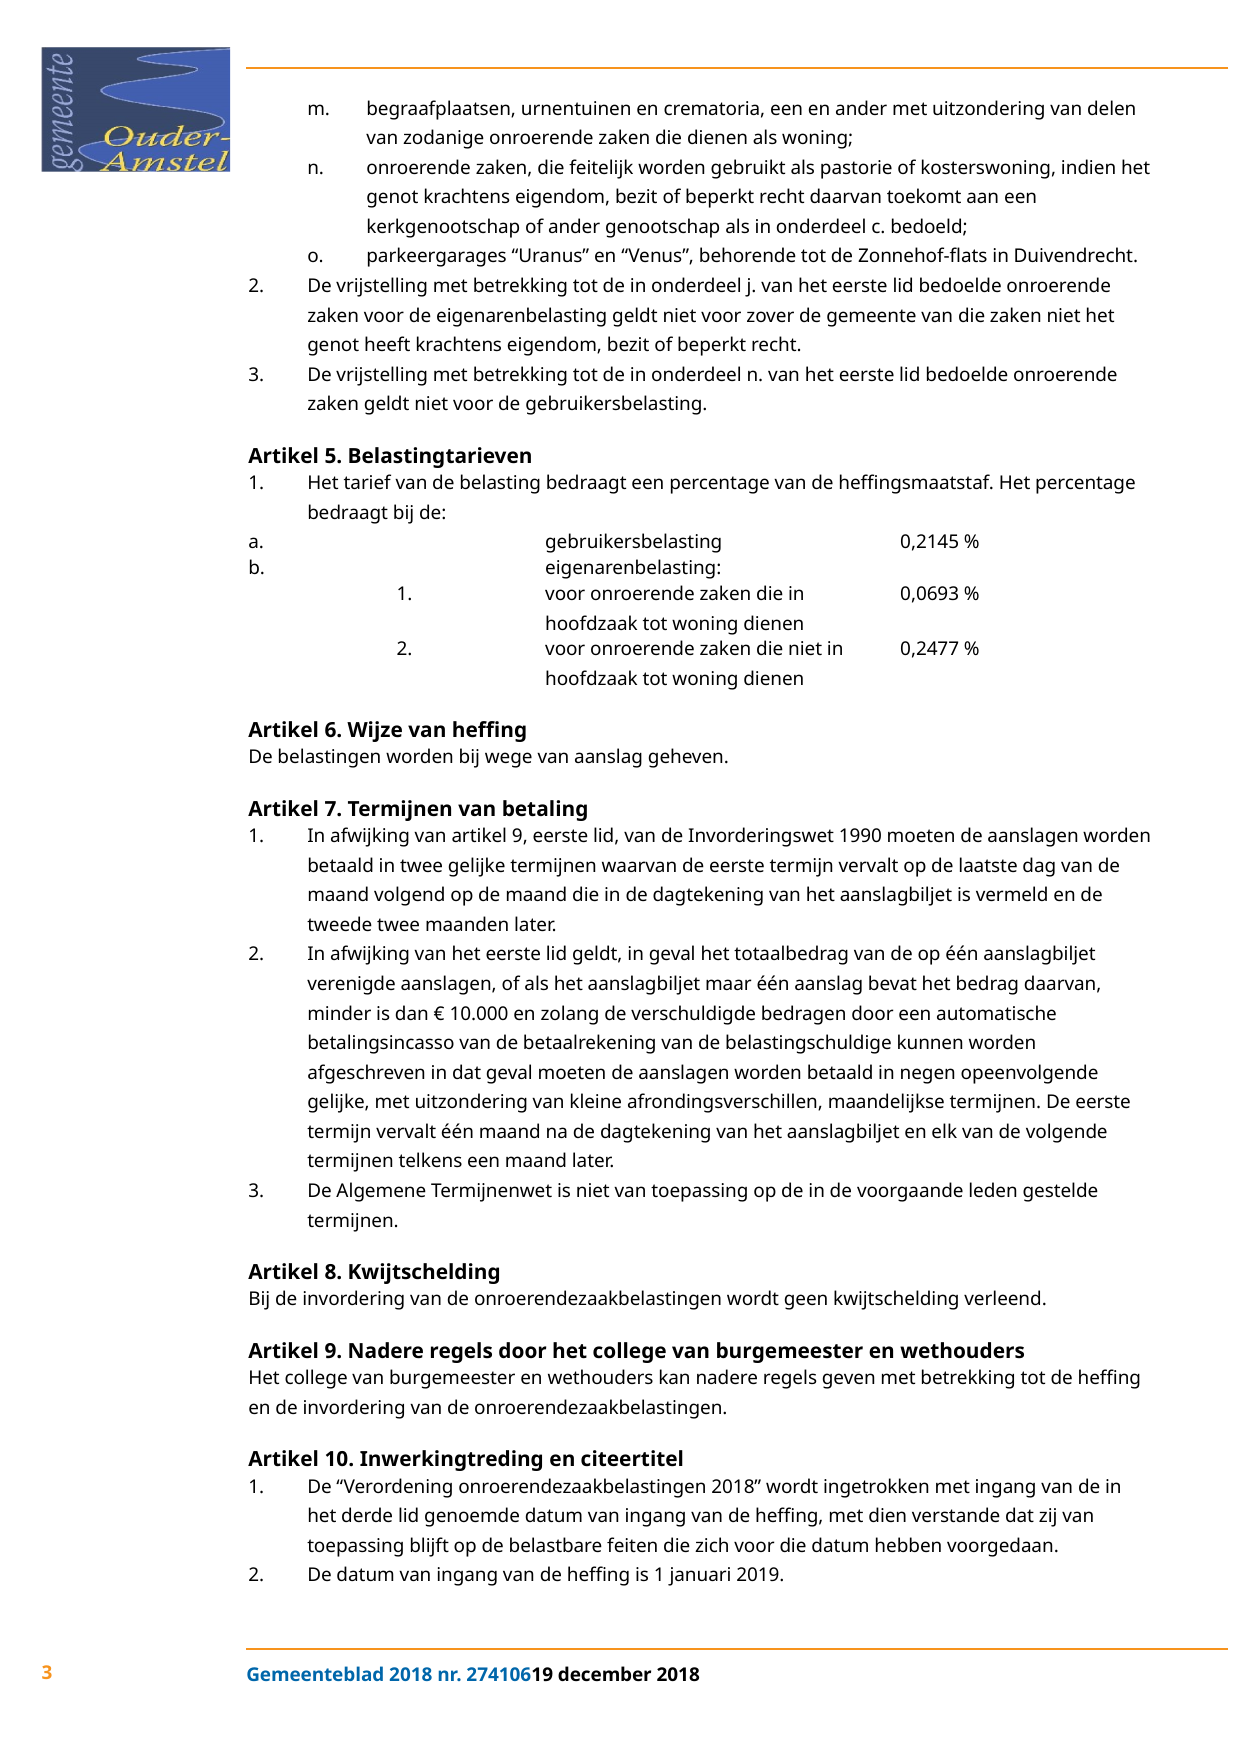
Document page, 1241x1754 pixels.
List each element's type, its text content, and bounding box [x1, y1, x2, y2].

list De datum van ingang van de heffing is 1 januari 2019. [248, 1562, 1152, 1587]
list De vrijstelling met betrekking tot de in onderdeel j. van het eerste lid bedoelde onroerende zaken voor de eigenarenbelasting geldt niet voor zover de gemeente van die zaken niet het genot heeft krachtens eigendom, bezit of beperkt recht. [248, 272, 1152, 357]
table_cell 2. [396, 636, 545, 691]
table_header 0,2145 % [900, 529, 1152, 554]
text Artikel 10. Inwerkingtreding en citeertitel [248, 1444, 1152, 1473]
table_cell [248, 580, 396, 636]
text De belastingen worden bij wege van aanslag geheven. [248, 743, 1152, 769]
text Het college van burgemeester en wethouders kan nadere regels geven met betrekking tot de heffing en de invordering van de onroerendezaakbelastingen. [248, 1364, 1152, 1420]
list begraafplaatsen, urnentuinen en crematoria, een en ander met uitzondering van delen van zodanige onroerende zaken die dienen als woning; [307, 95, 1152, 150]
list Het tarief van de belasting bedraagt een percentage van de heffingsmaatstaf. Het percentage bedraagt bij de: [248, 469, 1152, 525]
list De “Verordening onroerendezaakbelastingen 2018” wordt ingetrokken met ingang van de in het derde lid genoemde datum van ingang van de heffing, met dien verstande dat zij van toepassing blijft op de belastbare feiten die zich voor die datum hebben voorgedaan. [248, 1473, 1152, 1558]
table_cell [248, 636, 396, 691]
list In afwijking van artikel 9, eerste lid, van de Invorderingswet 1990 moeten de aanslagen worden betaald in twee gelijke termijnen waarvan de eerste termijn vervalt op de laatste dag van de maand volgend op de maand die in de dagtekening van het aanslagbiljet is vermeld en de tweede twee maanden later. [248, 822, 1152, 937]
text Artikel 8. Kwijtschelding [248, 1257, 1152, 1286]
table_cell eigenarenbelasting: [545, 555, 900, 580]
text Artikel 5. Belastingtarieven [248, 441, 1152, 469]
table_cell 0,0693 % [900, 580, 1152, 636]
table_cell [900, 555, 1152, 580]
table_header [396, 529, 545, 554]
list In afwijking van het eerste lid geldt, in geval het totaalbedrag van de op één aanslagbiljet verenigde aanslagen, of als het aanslagbiljet maar één aanslag bevat het bedrag daarvan, minder is dan € 10.000 en zolang de verschuldigde bedragen door een automatische betalingsincasso van de betaalrekening van de belastingschuldige kunnen worden afgeschreven in dat geval moeten de aanslagen worden betaald in negen opeenvolgende gelijke, met uitzondering van kleine afrondingsverschillen, maandelijkse termijnen. De eerste termijn vervalt één maand na de dagtekening van het aanslagbiljet en elk van de volgende termijnen telkens een maand later. [248, 941, 1152, 1173]
picture [41, 47, 231, 172]
list onroerende zaken, die feitelijk worden gebruikt als pastorie of kosterswoning, indien het genot krachtens eigendom, bezit of beperkt recht daarvan toekomt aan een kerkgenootschap of ander genootschap als in onderdeel c. bedoeld; [307, 154, 1152, 239]
list De Algemene Termijnenwet is niet van toepassing op de in de voorgaande leden gestelde termijnen. [248, 1177, 1152, 1232]
list parkeergarages “Uranus” en “Venus”, behorende tot de Zonnehof-flats in Duivendrecht. [307, 243, 1152, 268]
table_cell voor onroerende zaken die in hoofdzaak tot woning dienen [545, 580, 900, 636]
text Artikel 9. Nadere regels door het college van burgemeester en wethouders [248, 1336, 1152, 1364]
text Artikel 6. Wijze van heffing [248, 715, 1152, 743]
table_header gebruikersbelasting [545, 529, 900, 554]
table_cell 1. [396, 580, 545, 636]
list De vrijstelling met betrekking tot de in onderdeel n. van het eerste lid bedoelde onroerende zaken geldt niet voor de gebruikersbelasting. [248, 361, 1152, 416]
table_header a. [248, 529, 396, 554]
table_cell voor onroerende zaken die niet in hoofdzaak tot woning dienen [545, 636, 900, 691]
table_cell b. [248, 555, 396, 580]
text Artikel 7. Termijnen van betaling [248, 794, 1152, 822]
table_cell [396, 555, 545, 580]
table_cell 0,2477 % [900, 636, 1152, 691]
text Bij de invordering van de onroerendezaakbelastingen wordt geen kwijtschelding verleend. [248, 1286, 1152, 1311]
